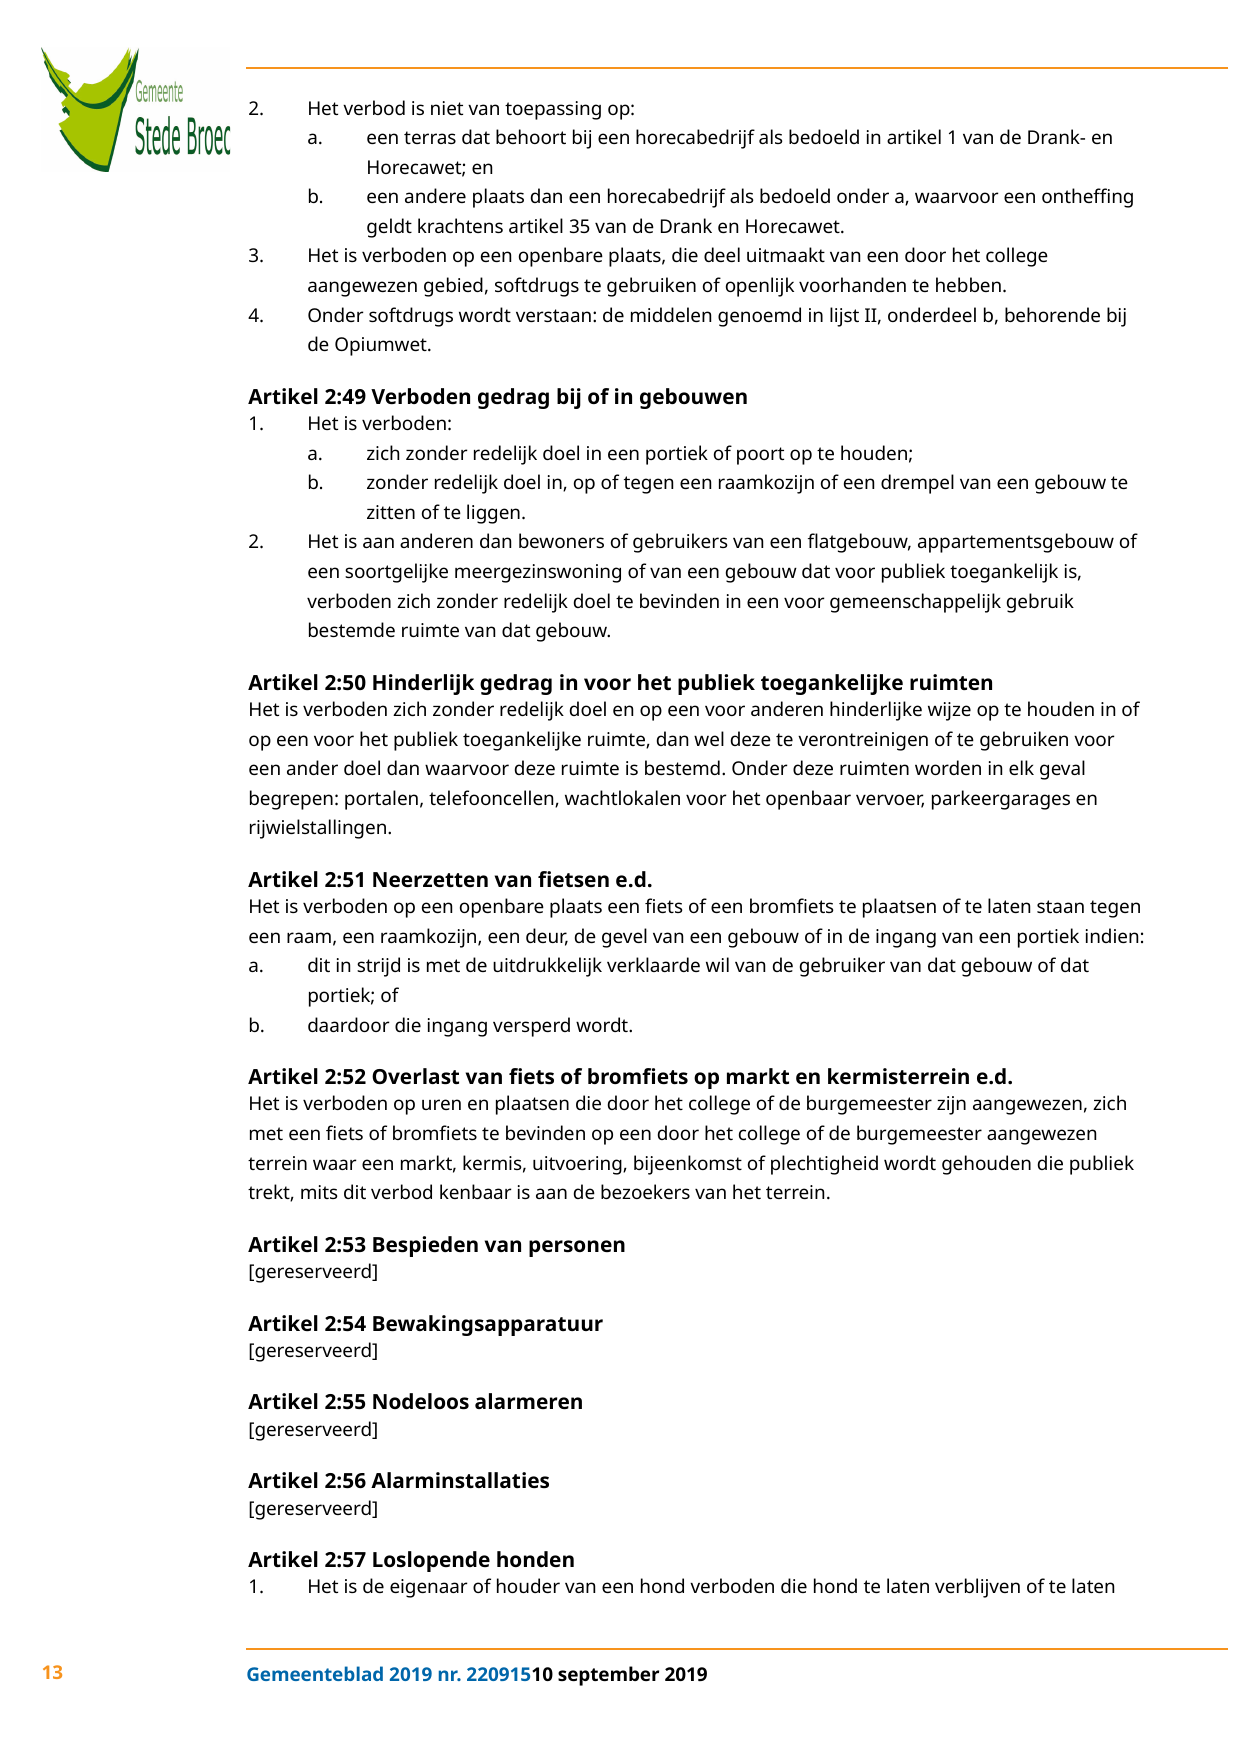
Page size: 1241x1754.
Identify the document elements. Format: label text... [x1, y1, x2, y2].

text Artikel 2:57 Loslopende honden [248, 1545, 1152, 1574]
list Het is de eigenaar of houder van een hond verboden die hond te laten verblijven of te laten [248, 1574, 1152, 1599]
text Het is verboden op een openbare plaats een fiets of een bromfiets te plaatsen of te laten staan tegen een raam, een raamkozijn, een deur, de gevel van een gebouw of in de ingang van een portiek indien: [248, 893, 1152, 949]
text Artikel 2:51 Neerzetten van fietsen e.d. [248, 865, 1152, 893]
text Artikel 2:49 Verboden gedrag bij of in gebouwen [248, 382, 1152, 410]
list een terras dat behoort bij een horecabedrijf als bedoeld in artikel 1 van de Drank- en Horecawet; en [307, 124, 1152, 180]
list Het verbod is niet van toepassing op: [248, 95, 1152, 121]
list zich zonder redelijk doel in een portiek of poort op te houden; [307, 440, 1152, 466]
text Artikel 2:53 Bespieden van personen [248, 1230, 1152, 1258]
list dit in strijd is met de uitdrukkelijk verklaarde wil van de gebruiker van dat gebouw of dat portiek; of [248, 953, 1152, 1008]
text [gereserveerd] [248, 1258, 1152, 1284]
text Artikel 2:50 Hinderlijk gedrag in voor het publiek toegankelijke ruimten [248, 668, 1152, 696]
text Artikel 2:55 Nodeloos alarmeren [248, 1387, 1152, 1416]
list Het is aan anderen dan bewoners of gebruikers van een flatgebouw, appartementsgebouw of een soortgelijke meergezinswoning of van een gebouw dat voor publiek toegankelijk is, verboden zich zonder redelijk doel te bevinden in een voor gemeenschappelijk gebruik bestemde ruimte van dat gebouw. [248, 529, 1152, 643]
text [gereserveerd] [248, 1416, 1152, 1442]
list daardoor die ingang versperd wordt. [248, 1012, 1152, 1037]
picture [41, 47, 231, 172]
text [gereserveerd] [248, 1337, 1152, 1363]
text Het is verboden op uren en plaatsen die door het college of de burgemeester zijn aangewezen, zich met een fiets of bromfiets te bevinden op een door het college of de burgemeester aangewezen terrein waar een markt, kermis, uitvoering, bijeenkomst of plechtigheid wordt gehouden die publiek trekt, mits dit verbod kenbaar is aan de bezoekers van het terrein. [248, 1091, 1152, 1205]
list Het is verboden op een openbare plaats, die deel uitmaakt van een door het college aangewezen gebied, softdrugs te gebruiken of openlijk voorhanden te hebben. [248, 243, 1152, 298]
text [gereserveerd] [248, 1495, 1152, 1521]
text Artikel 2:52 Overlast van fiets of bromfiets op markt en kermisterrein e.d. [248, 1062, 1152, 1091]
text Het is verboden zich zonder redelijk doel en op een voor anderen hinderlijke wijze op te houden in of op een voor het publiek toegankelijke ruimte, dan wel deze te verontreinigen of te gebruiken voor een ander doel dan waarvoor deze ruimte is bestemd. Onder deze ruimten worden in elk geval begrepen: portalen, telefooncellen, wachtlokalen voor het openbaar vervoer, parkeergarages en rijwielstallingen. [248, 696, 1152, 840]
list Het is verboden: [248, 410, 1152, 436]
list een andere plaats dan een horecabedrijf als bedoeld onder a, waarvoor een ontheffing geldt krachtens artikel 35 van de Drank en Horecawet. [307, 183, 1152, 239]
list zonder redelijk doel in, op of tegen een raamkozijn of een drempel van een gebouw te zitten of te liggen. [307, 469, 1152, 525]
text Artikel 2:56 Alarminstallaties [248, 1466, 1152, 1495]
text Artikel 2:54 Bewakingsapparatuur [248, 1309, 1152, 1337]
list Onder softdrugs wordt verstaan: de middelen genoemd in lijst II, onderdeel b, behorende bij de Opiumwet. [248, 302, 1152, 357]
